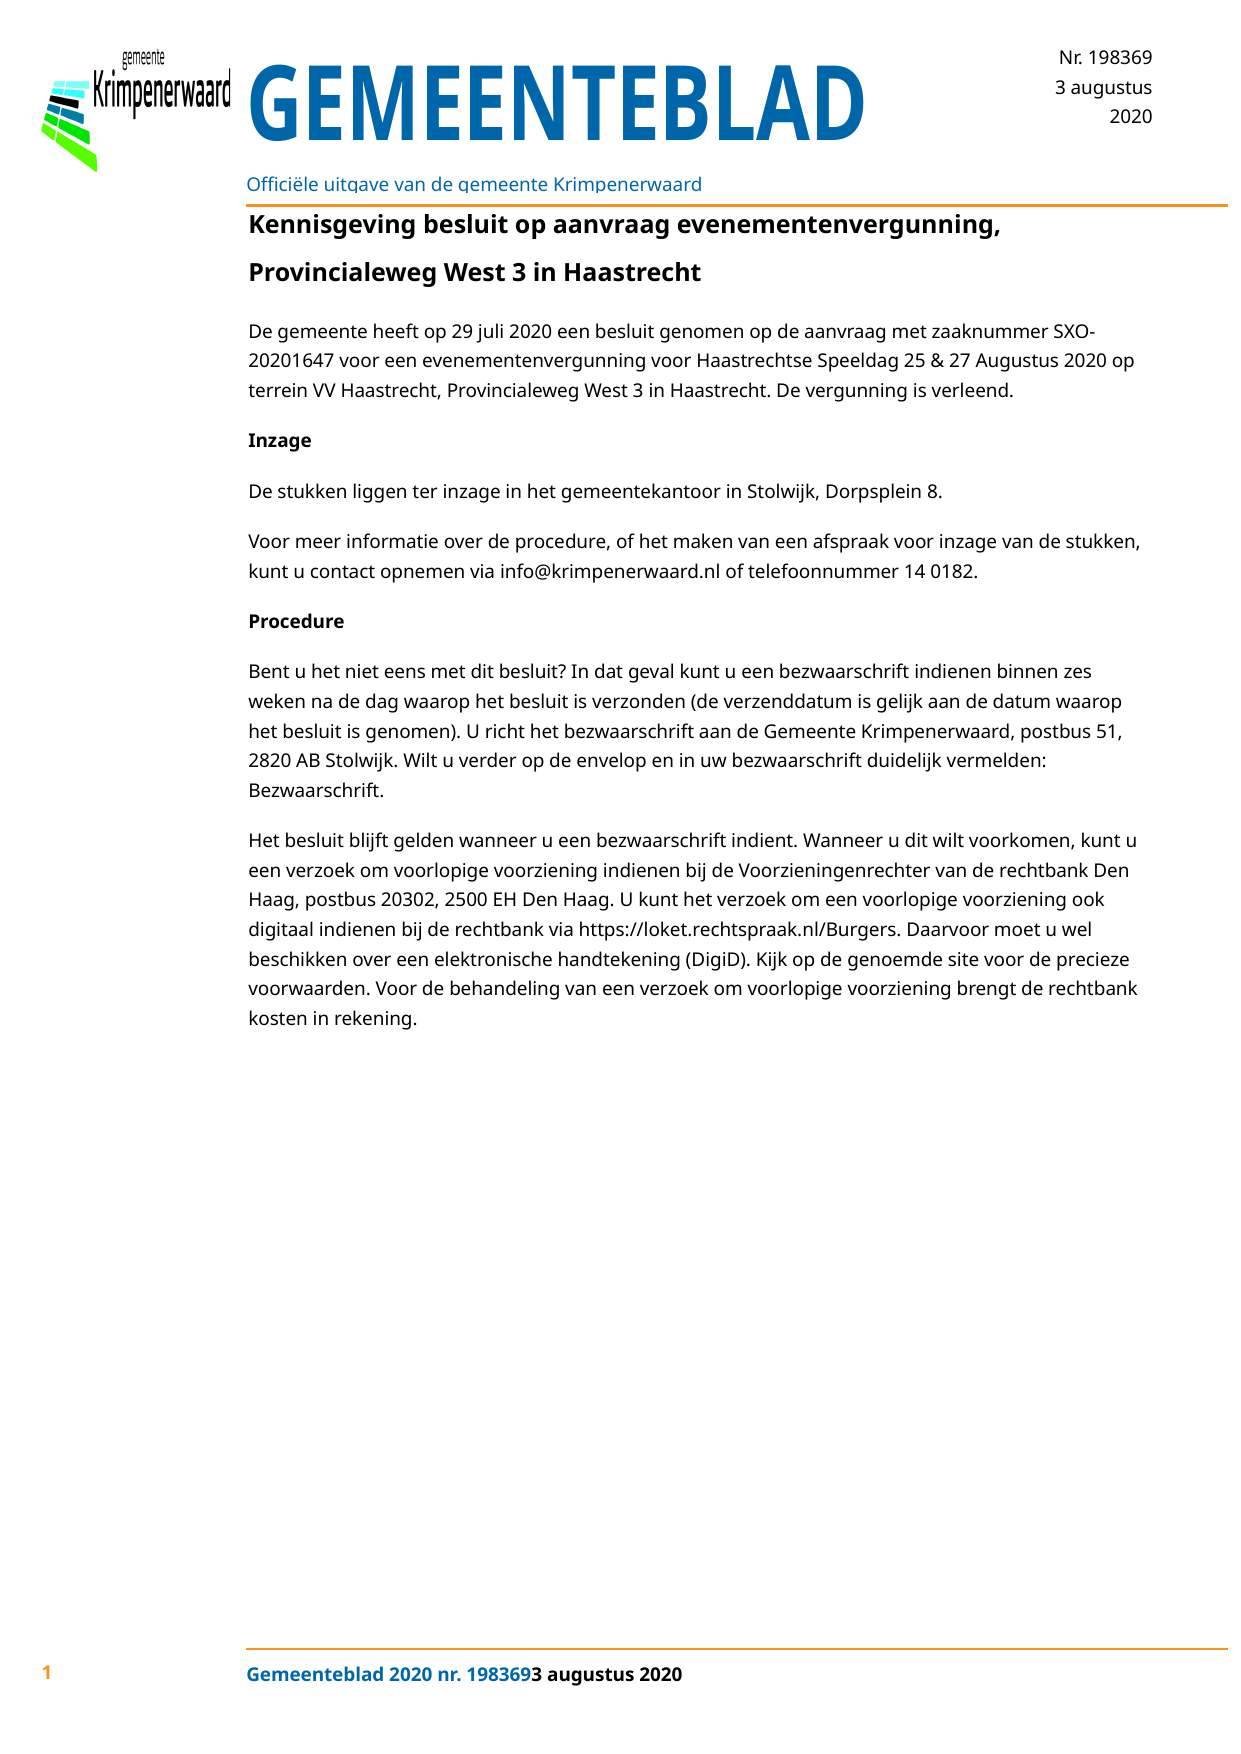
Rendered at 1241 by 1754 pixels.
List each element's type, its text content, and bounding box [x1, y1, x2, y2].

text De gemeente heeft op 29 juli 2020 een besluit genomen op de aanvraag met zaaknummer SXO-20201647 voor een evenementenvergunning voor Haastrechtse Speeldag 25 & 27 Augustus 2020 op terrein VV Haastrecht, Provincialeweg West 3 in Haastrecht. De vergunning is verleend. [248, 318, 1152, 403]
picture [41, 47, 231, 172]
text Procedure [248, 608, 1152, 634]
text De stukken liggen ter inzage in het gemeentekantoor in Stolwijk, Dorpsplein 8. [248, 478, 1152, 504]
text Bent u het niet eens met dit besluit? In dat geval kunt u een bezwaarschrift indienen binnen zes weken na de dag waarop het besluit is verzonden (de verzenddatum is gelijk aan de datum waarop het besluit is genomen). U richt het bezwaarschrift aan de Gemeente Krimpenerwaard, postbus 51, 2820 AB Stolwijk. Wilt u verder op de envelop en in uw bezwaarschrift duidelijk vermelden: Bezwaarschrift. [248, 659, 1152, 803]
text Het besluit blijft gelden wanneer u een bezwaarschrift indient. Wanneer u dit wilt voorkomen, kunt u een verzoek om voorlopige voorziening indienen bij de Voorzieningenrechter van de rechtbank Den Haag, postbus 20302, 2500 EH Den Haag. U kunt het verzoek om een voorlopige voorziening ook digitaal indienen bij de rechtbank via https://loket.rechtspraak.nl/Burgers. Daarvoor moet u wel beschikken over een elektronische handtekening (DigiD). Kijk op de genoemde site voor de precieze voorwaarden. Voor de behandeling van een verzoek om voorlopige voorziening brengt de rechtbank kosten in rekening. [248, 827, 1152, 1031]
text Kennisgeving besluit op aanvraag evenementenvergunning, Provincialeweg West 3 in Haastrecht [248, 207, 1152, 288]
text Inzage [248, 427, 1152, 453]
text Voor meer informatie over de procedure, of het maken van een afspraak voor inzage van de stukken, kunt u contact opnemen via info@krimpenerwaard.nl of telefoonnummer 14 0182. [248, 528, 1152, 584]
